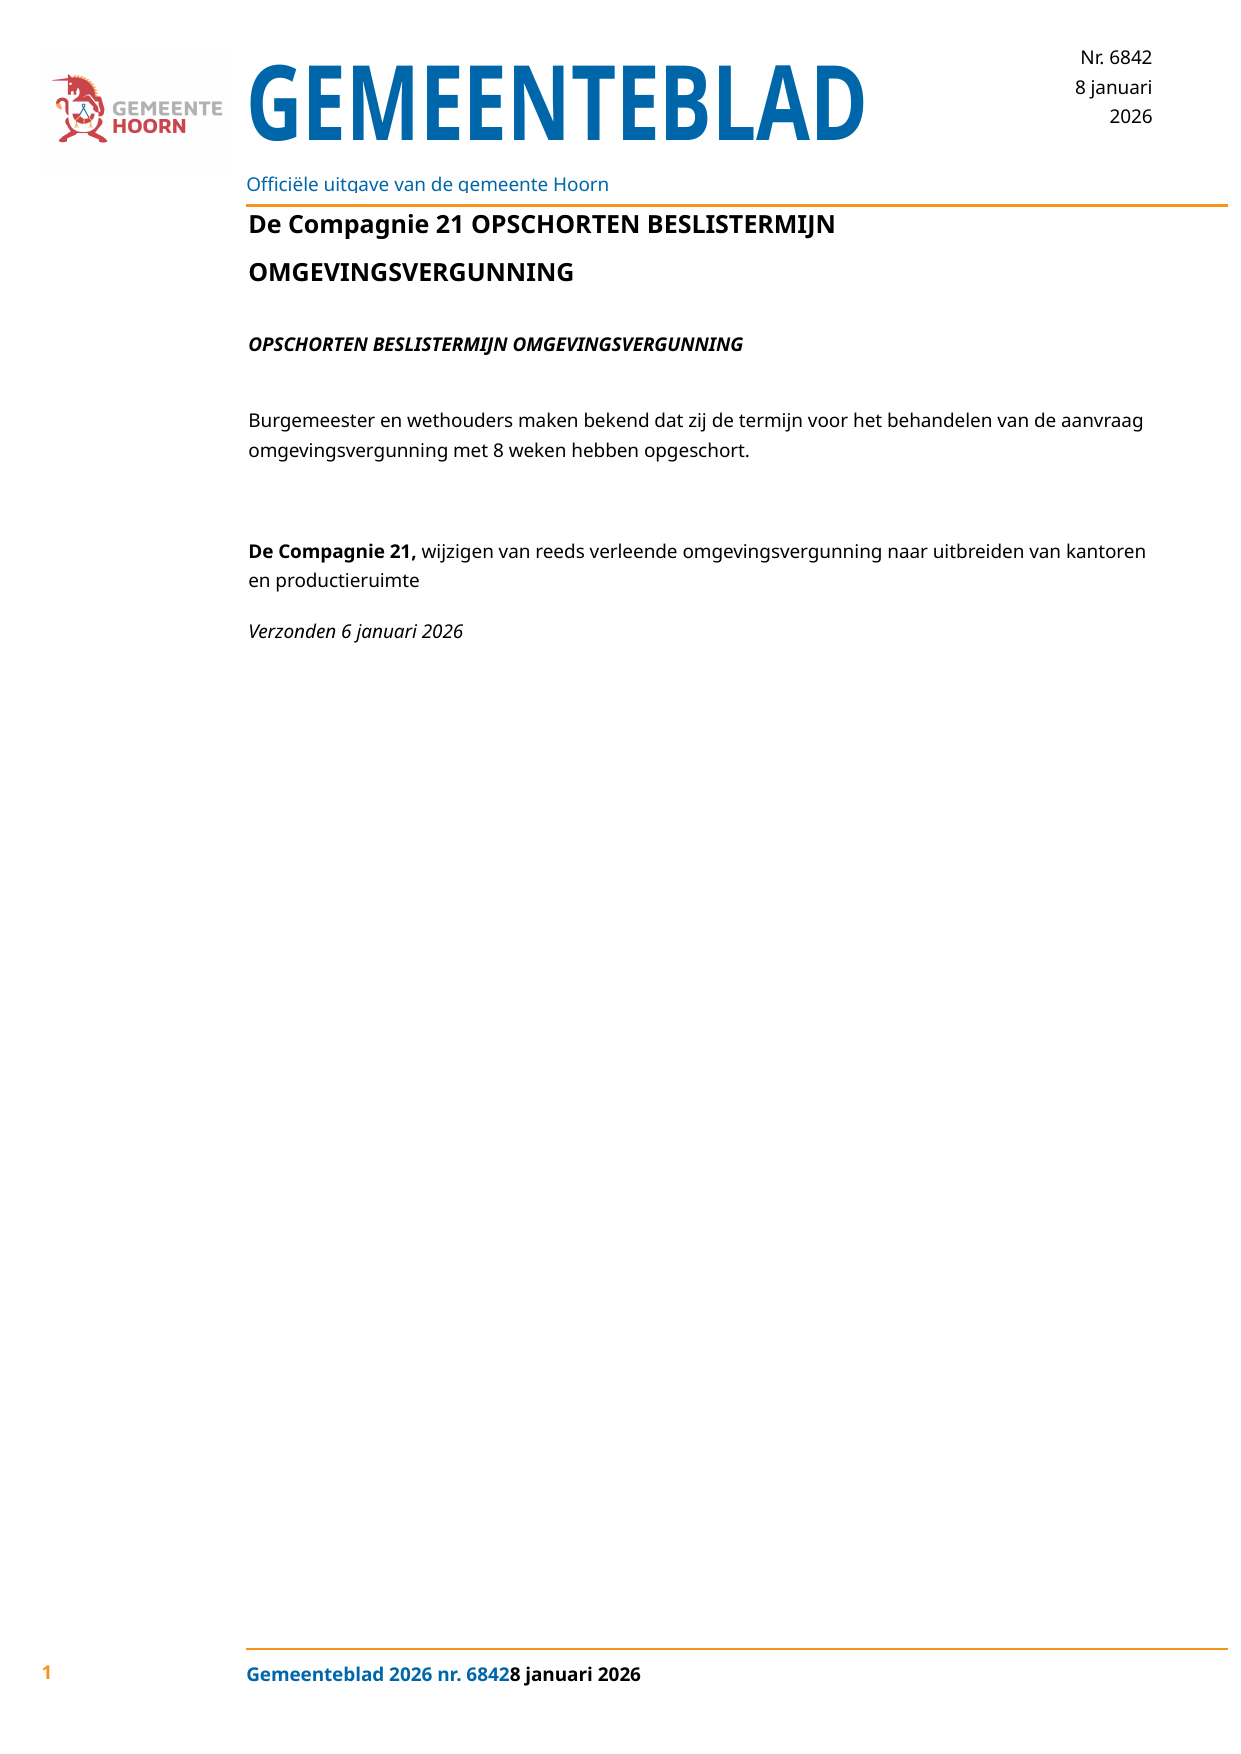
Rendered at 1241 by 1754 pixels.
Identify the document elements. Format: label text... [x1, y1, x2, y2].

picture [41, 47, 231, 172]
text OPSCHORTEN BESLISTERMIJN OMGEVINGSVERGUNNING [248, 331, 1152, 357]
text Verzonden 6 januari 2026 [248, 618, 1152, 644]
text De Compagnie 21, wijzigen van reeds verleende omgevingsvergunning naar uitbreiden van kantoren en productieruimte [248, 538, 1152, 593]
text Burgemeester en wethouders maken bekend dat zij de termijn voor het behandelen van de aanvraag omgevingsvergunning met 8 weken hebben opgeschort. [248, 408, 1152, 463]
text De Compagnie 21 OPSCHORTEN BESLISTERMIJN OMGEVINGSVERGUNNING [248, 207, 1152, 288]
